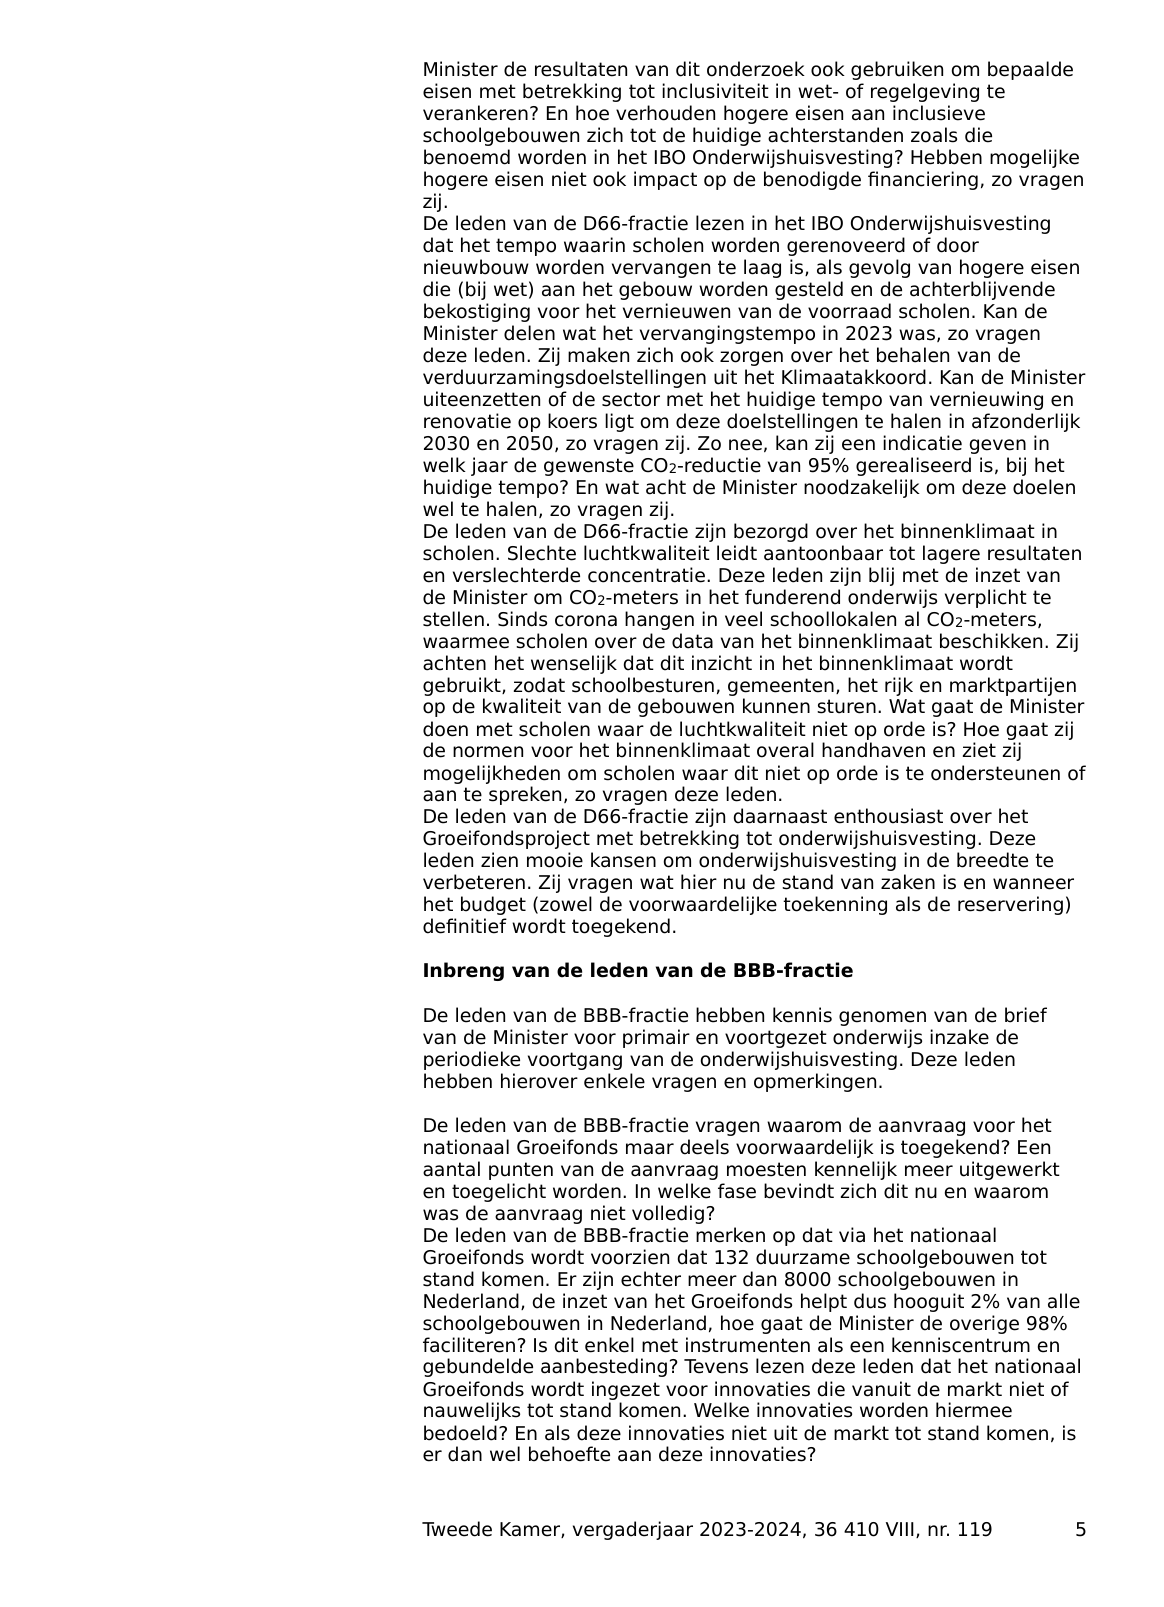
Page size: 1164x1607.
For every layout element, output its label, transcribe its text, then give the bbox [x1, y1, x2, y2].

text De leden van de BBB-fractie vragen waarom de aanvraag voor het nationaal Groeifonds maar deels voorwaardelijk is toegekend? Een aantal punten van de aanvraag moesten kennelijk meer uitgewerkt en toegelicht worden. In welke fase bevindt zich dit nu en waarom was de aanvraag niet volledig? [422, 1115, 1087, 1224]
text De leden van de D66-fractie zijn daarnaast enthousiast over het Groeifondsproject met betrekking tot onderwijshuisvesting. Deze leden zien mooie kansen om onderwijshuisvesting in de breedte te verbeteren. Zij vragen wat hier nu de stand van zaken is en wanneer het budget (zowel de voorwaardelijke toekenning als de reservering) definitief wordt toegekend. [422, 806, 1087, 938]
text De leden van de BBB-fractie hebben kennis genomen van de brief van de Minister voor primair en voortgezet onderwijs inzake de periodieke voortgang van de onderwijshuisvesting. Deze leden hebben hierover enkele vragen en opmerkingen. [422, 1004, 1087, 1092]
text Minister de resultaten van dit onderzoek ook gebruiken om bepaalde eisen met betrekking tot inclusiviteit in wet- of regelgeving te verankeren? En hoe verhouden hogere eisen aan inclusieve schoolgebouwen zich tot de huidige achterstanden zoals die benoemd worden in het IBO Onderwijshuisvesting? Hebben mogelijke hogere eisen niet ook impact op de benodigde financiering, zo vragen zij. [422, 59, 1087, 213]
subtitle Inbreng van de leden van de BBB-fractie [422, 960, 1087, 982]
text De leden van de BBB-fractie merken op dat via het nationaal Groeifonds wordt voorzien dat 132 duurzame schoolgebouwen tot stand komen. Er zijn echter meer dan 8000 schoolgebouwen in Nederland, de inzet van het Groeifonds helpt dus hooguit 2% van alle schoolgebouwen in Nederland, hoe gaat de Minister de overige 98% faciliteren? Is dit enkel met instrumenten als een kenniscentrum en gebundelde aanbesteding? Tevens lezen deze leden dat het nationaal Groeifonds wordt ingezet voor innovaties die vanuit de markt niet of nauwelijks tot stand komen. Welke innovaties worden hiermee bedoeld? En als deze innovaties niet uit de markt tot stand komen, is er dan wel behoefte aan deze innovaties? [422, 1224, 1087, 1466]
text De leden van de D66-fractie lezen in het IBO Onderwijshuisvesting dat het tempo waarin scholen worden gerenoveerd of door nieuwbouw worden vervangen te laag is, als gevolg van hogere eisen die (bij wet) aan het gebouw worden gesteld en de achterblijvende bekostiging voor het vernieuwen van de voorraad scholen. Kan de Minister delen wat het vervangingstempo in 2023 was, zo vragen deze leden. Zij maken zich ook zorgen over het behalen van de verduurzamingsdoelstellingen uit het Klimaatakkoord. Kan de Minister uiteenzetten of de sector met het huidige tempo van vernieuwing en renovatie op koers ligt om deze doelstellingen te halen in afzonderlijk 2030 en 2050, zo vragen zij. Zo nee, kan zij een indicatie geven in welk jaar de gewenste CO2-reductie van 95% gerealiseerd is, bij het huidige tempo? En wat acht de Minister noodzakelijk om deze doelen wel te halen, zo vragen zij. [422, 213, 1087, 521]
text De leden van de D66-fractie zijn bezorgd over het binnenklimaat in scholen. Slechte luchtkwaliteit leidt aantoonbaar tot lagere resultaten en verslechterde concentratie. Deze leden zijn blij met de inzet van de Minister om CO2-meters in het funderend onderwijs verplicht te stellen. Sinds corona hangen in veel schoollokalen al CO2-meters, waarmee scholen over de data van het binnenklimaat beschikken. Zij achten het wenselijk dat dit inzicht in het binnenklimaat wordt gebruikt, zodat schoolbesturen, gemeenten, het rijk en marktpartijen op de kwaliteit van de gebouwen kunnen sturen. Wat gaat de Minister doen met scholen waar de luchtkwaliteit niet op orde is? Hoe gaat zij de normen voor het binnenklimaat overal handhaven en ziet zij mogelijkheden om scholen waar dit niet op orde is te ondersteunen of aan te spreken, zo vragen deze leden. [422, 521, 1087, 806]
